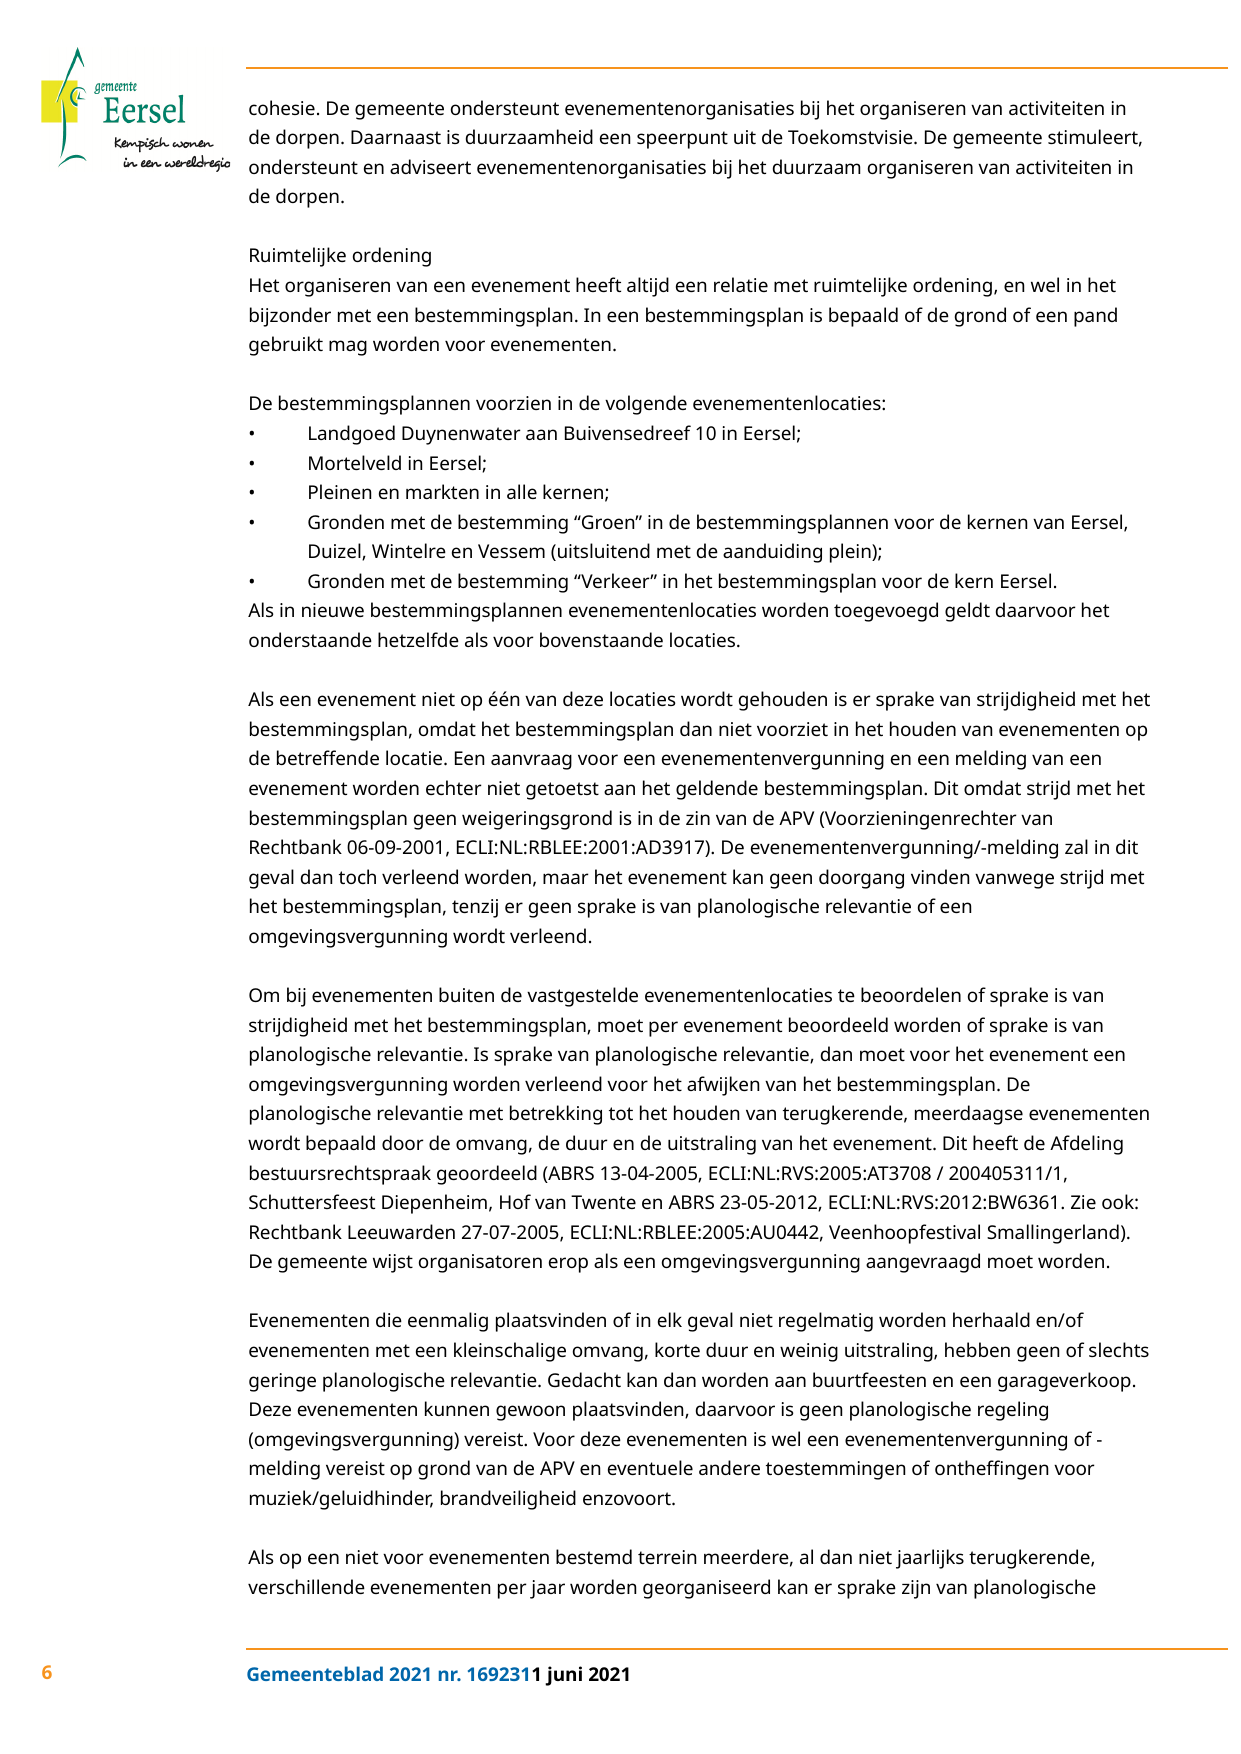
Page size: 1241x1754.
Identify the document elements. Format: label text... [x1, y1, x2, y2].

text De bestemmingsplannen voorzien in de volgende evenementenlocaties: [248, 391, 1152, 416]
text Als in nieuwe bestemmingsplannen evenementenlocaties worden toegevoegd geldt daarvoor het onderstaande hetzelfde als voor bovenstaande locaties. [248, 598, 1152, 653]
text Evenementen die eenmalig plaatsvinden of in elk geval niet regelmatig worden herhaald en/of evenementen met een kleinschalige omvang, korte duur en weinig uitstraling, hebben geen of slechts geringe planologische relevantie. Gedacht kan dan worden aan buurtfeesten en een garageverkoop. Deze evenementen kunnen gewoon plaatsvinden, daarvoor is geen planologische regeling (omgevingsvergunning) vereist. Voor deze evenementen is wel een evenementenvergunning of -melding vereist op grond van de APV en eventuele andere toestemmingen of ontheffingen voor muziek/geluidhinder, brandveiligheid enzovoort. [248, 1308, 1152, 1511]
list Pleinen en markten in alle kernen; [248, 479, 1152, 505]
text Het organiseren van een evenement heeft altijd een relatie met ruimtelijke ordening, en wel in het bijzonder met een bestemmingsplan. In een bestemmingsplan is bepaald of de grond of een pand gebruikt mag worden voor evenementen. [248, 272, 1152, 357]
list Mortelveld in Eersel; [248, 450, 1152, 476]
text Ruimtelijke ordening [248, 243, 1152, 268]
list Gronden met de bestemming “Groen” in de bestemmingsplannen voor de kernen van Eersel, Duizel, Wintelre en Vessem (uitsluitend met de aanduiding plein); [248, 509, 1152, 564]
text Als op een niet voor evenementen bestemd terrein meerdere, al dan niet jaarlijks terugkerende, verschillende evenementen per jaar worden georganiseerd kan er sprake zijn van planologische [248, 1544, 1152, 1600]
list Gronden met de bestemming “Verkeer” in het bestemmingsplan voor de kern Eersel. [248, 568, 1152, 594]
picture [41, 47, 231, 172]
text Als een evenement niet op één van deze locaties wordt gehouden is er sprake van strijdigheid met het bestemmingsplan, omdat het bestemmingsplan dan niet voorziet in het houden van evenementen op de betreffende locatie. Een aanvraag voor een evenementenvergunning en een melding van een evenement worden echter niet getoetst aan het geldende bestemmingsplan. Dit omdat strijd met het bestemmingsplan geen weigeringsgrond is in de zin van de APV (Voorzieningenrechter van Rechtbank 06-09-2001, ECLI:NL:RBLEE:2001:AD3917). De evenementenvergunning/-melding zal in dit geval dan toch verleend worden, maar het evenement kan geen doorgang vinden vanwege strijd met het bestemmingsplan, tenzij er geen sprake is van planologische relevantie of een omgevingsvergunning wordt verleend. [248, 686, 1152, 949]
text Om bij evenementen buiten de vastgestelde evenementenlocaties te beoordelen of sprake is van strijdigheid met het bestemmingsplan, moet per evenement beoordeeld worden of sprake is van planologische relevantie. Is sprake van planologische relevantie, dan moet voor het evenement een omgevingsvergunning worden verleend voor het afwijken van het bestemmingsplan. De planologische relevantie met betrekking tot het houden van terugkerende, meerdaagse evenementen wordt bepaald door de omvang, de duur en de uitstraling van het evenement. Dit heeft de Afdeling bestuursrechtspraak geoordeeld (ABRS 13-04-2005, ECLI:NL:RVS:2005:AT3708 / 200405311/1, Schuttersfeest Diepenheim, Hof van Twente en ABRS 23-05-2012, ECLI:NL:RVS:2012:BW6361. Zie ook: Rechtbank Leeuwarden 27-07-2005, ECLI:NL:RBLEE:2005:AU0442, Veenhoopfestival Smallingerland). De gemeente wijst organisatoren erop als een omgevingsvergunning aangevraagd moet worden. [248, 982, 1152, 1274]
list Landgoed Duynenwater aan Buivensedreef 10 in Eersel; [248, 420, 1152, 446]
text cohesie. De gemeente ondersteunt evenementenorganisaties bij het organiseren van activiteiten in de dorpen. Daarnaast is duurzaamheid een speerpunt uit de Toekomstvisie. De gemeente stimuleert, ondersteunt en adviseert evenementenorganisaties bij het duurzaam organiseren van activiteiten in de dorpen. [248, 95, 1152, 209]
